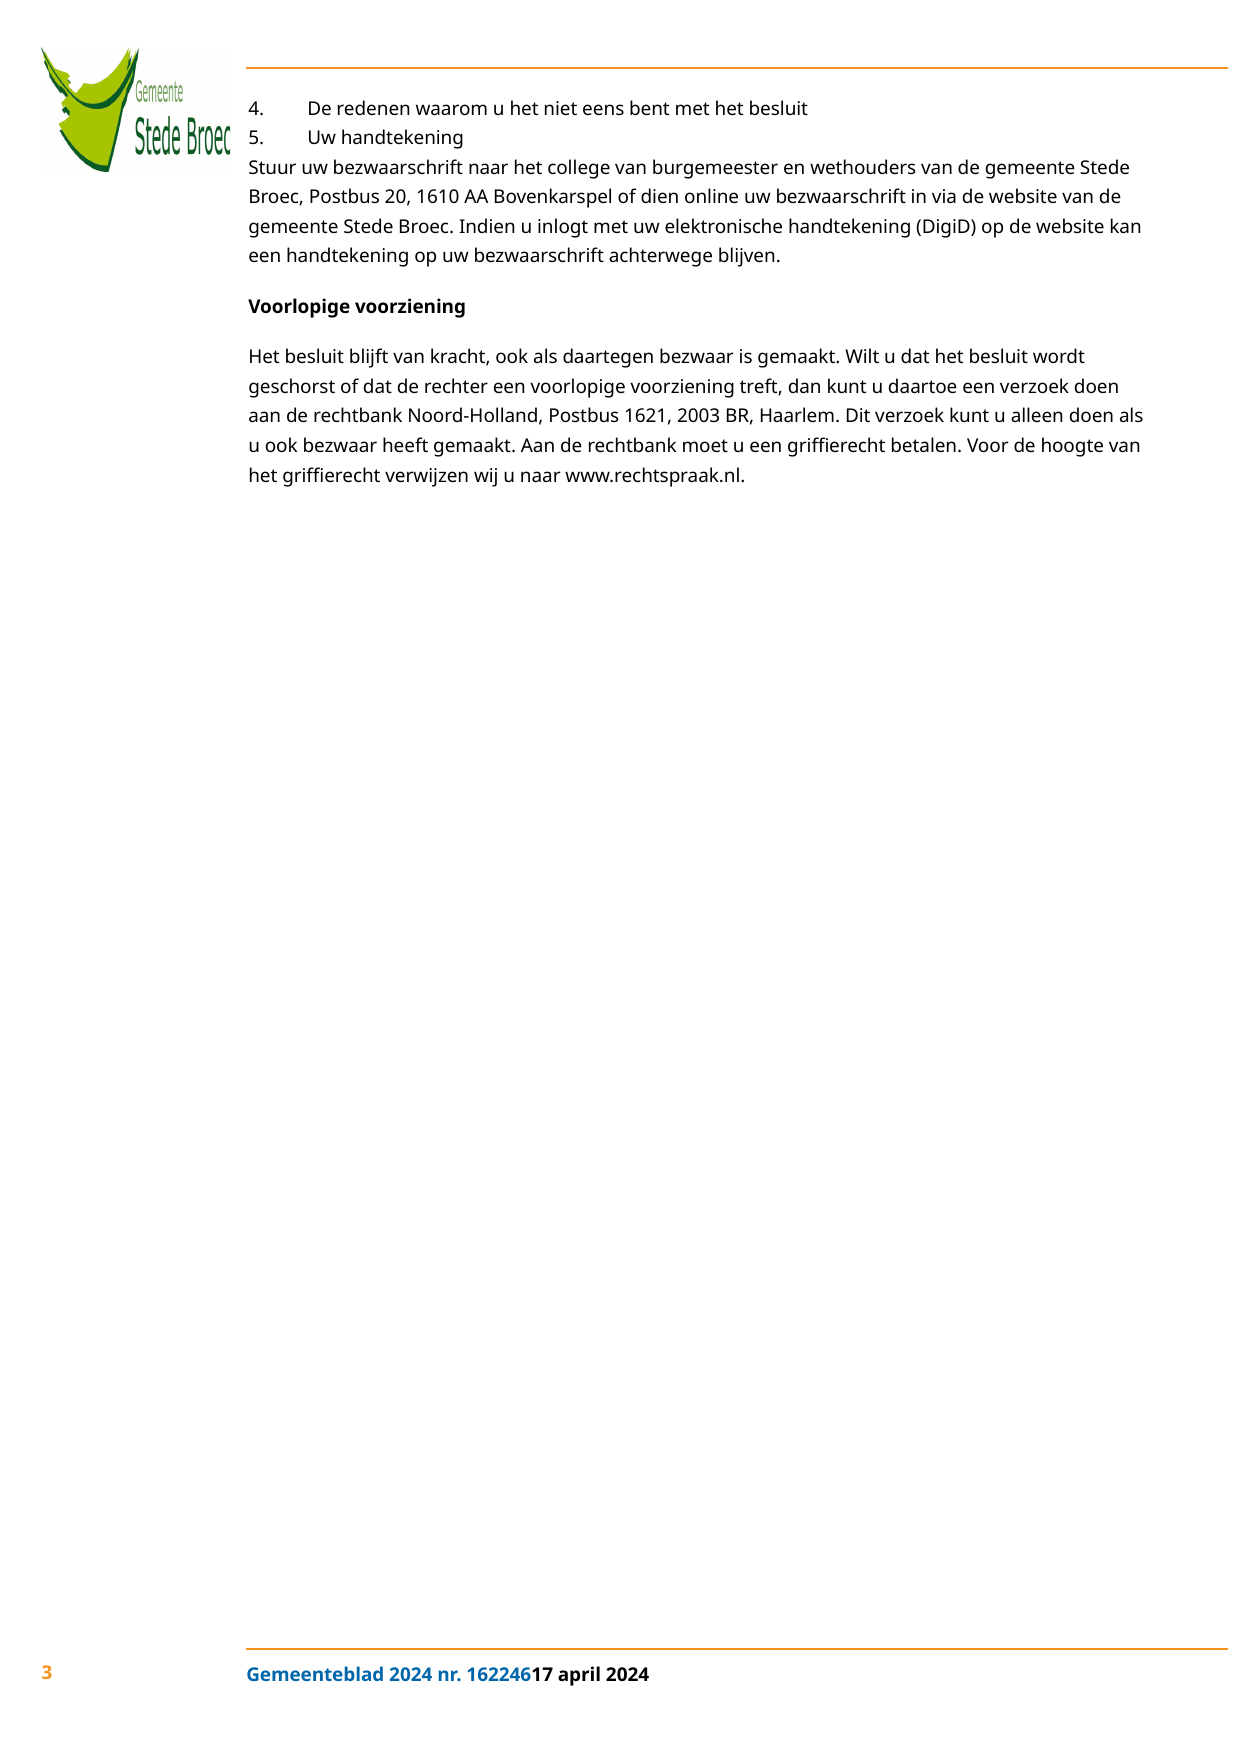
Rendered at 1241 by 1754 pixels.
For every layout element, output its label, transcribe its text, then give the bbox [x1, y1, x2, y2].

text Het besluit blijft van kracht, ook als daartegen bezwaar is gemaakt. Wilt u dat het besluit wordt geschorst of dat de rechter een voorlopige voorziening treft, dan kunt u daartoe een verzoek doen aan de rechtbank Noord-Holland, Postbus 1621, 2003 BR, Haarlem. Dit verzoek kunt u alleen doen als u ook bezwaar heeft gemaakt. Aan de rechtbank moet u een griffierecht betalen. Voor de hoogte van het griffierecht verwijzen wij u naar www.rechtspraak.nl. [248, 343, 1152, 488]
text Voorlopige voorziening [248, 293, 1152, 319]
list Uw handtekening [248, 124, 1152, 150]
text Stuur uw bezwaarschrift naar het college van burgemeester en wethouders van de gemeente Stede Broec, Postbus 20, 1610 AA Bovenkarspel of dien online uw bezwaarschrift in via de website van de gemeente Stede Broec. Indien u inlogt met uw elektronische handtekening (DigiD) op de website kan een handtekening op uw bezwaarschrift achterwege blijven. [248, 154, 1152, 268]
list De redenen waarom u het niet eens bent met het besluit [248, 95, 1152, 121]
picture [41, 47, 231, 172]
